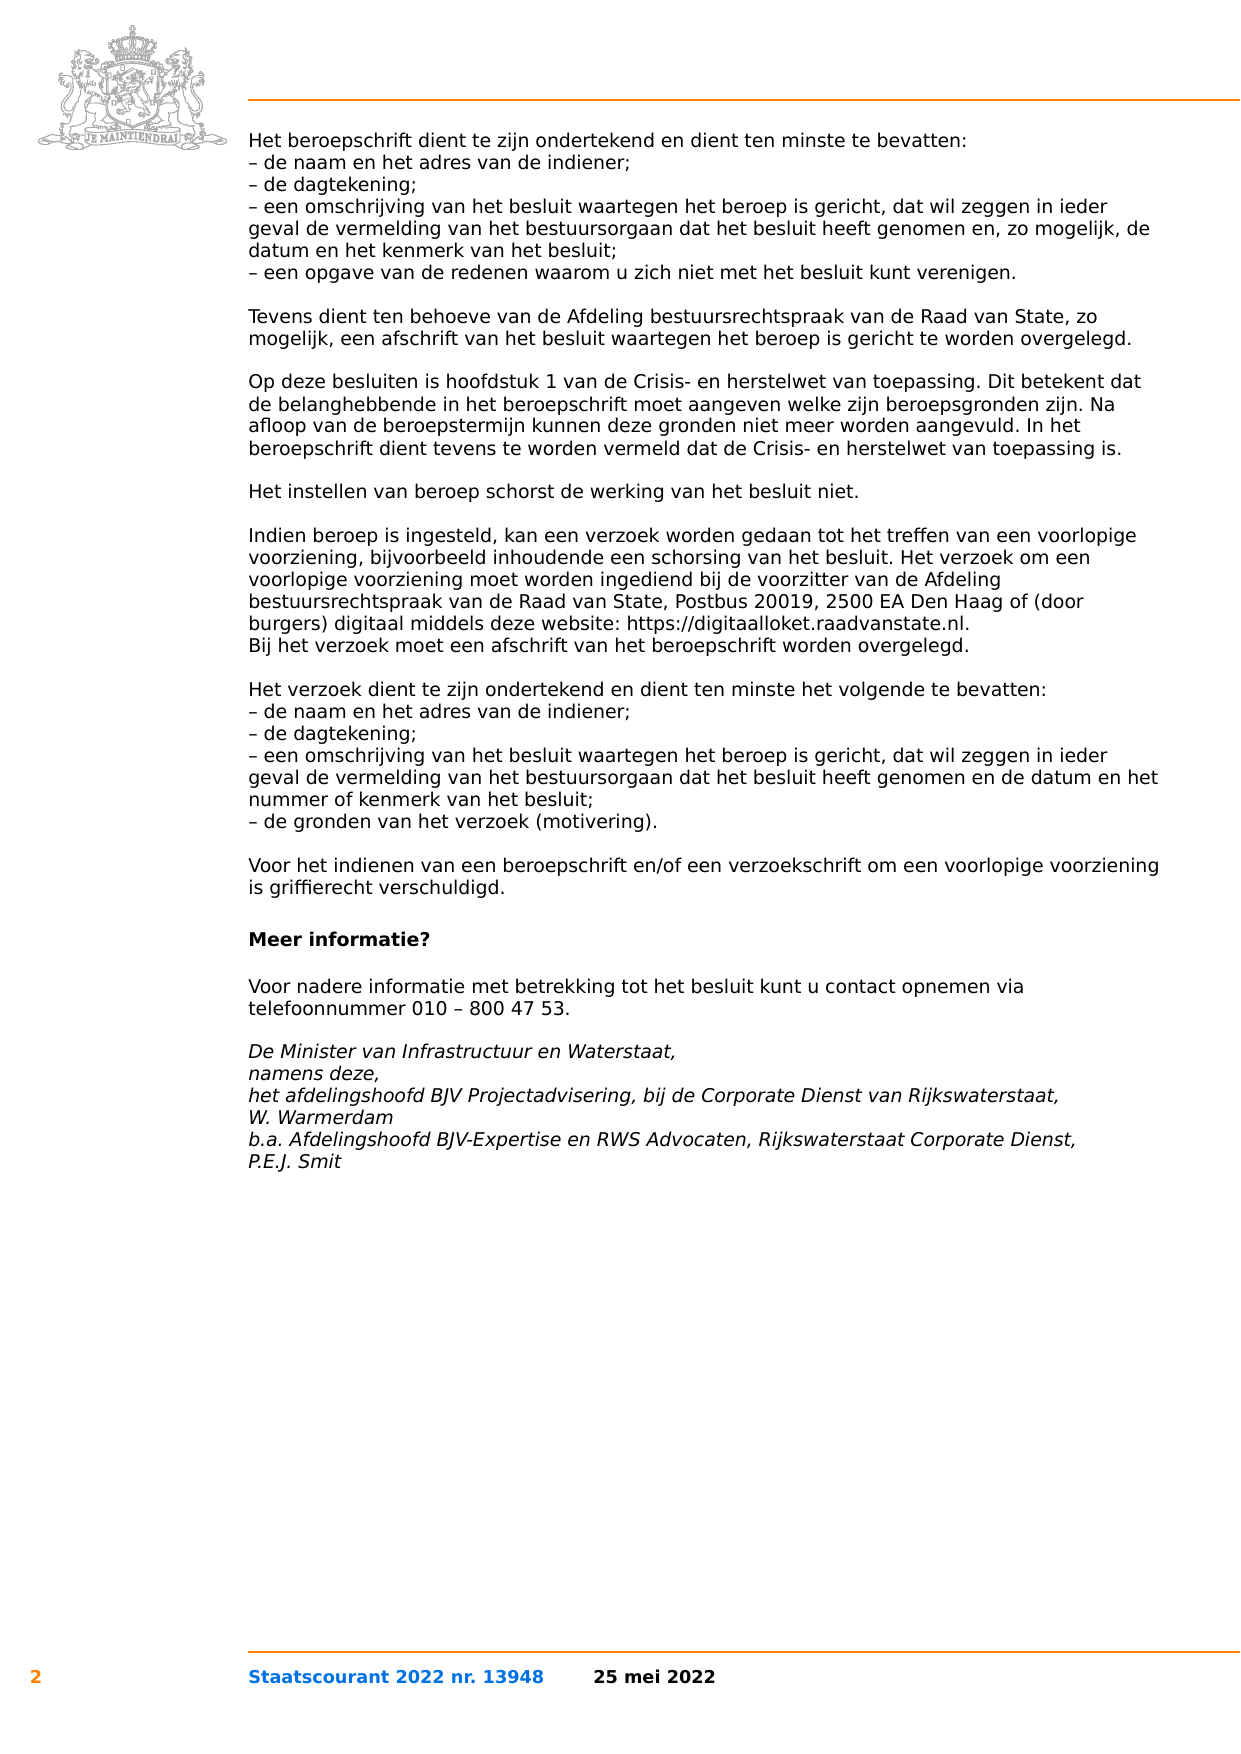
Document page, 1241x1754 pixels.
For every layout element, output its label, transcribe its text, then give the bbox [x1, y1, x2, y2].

picture [38, 25, 227, 150]
text – de dagtekening; [248, 723, 1163, 745]
text – een opgave van de redenen waarom u zich niet met het besluit kunt verenigen. [248, 262, 1163, 284]
text Indien beroep is ingesteld, kan een verzoek worden gedaan tot het treffen van een voorlopige voorziening, bijvoorbeeld inhoudende een schorsing van het besluit. Het verzoek om een voorlopige voorziening moet worden ingediend bij de voorzitter van de Afdeling bestuursrechtspraak van de Raad van State, Postbus 20019, 2500 EA Den Haag of (door burgers) digitaal middels deze website: https://digitaalloket.raadvanstate.nl. [248, 525, 1163, 635]
text Voor nadere informatie met betrekking tot het besluit kunt u contact opnemen via telefoonnummer 010 – 800 47 53. [248, 976, 1163, 1019]
text – een omschrijving van het besluit waartegen het beroep is gericht, dat wil zeggen in ieder geval de vermelding van het bestuursorgaan dat het besluit heeft genomen en de datum en het nummer of kenmerk van het besluit; [248, 745, 1163, 811]
subtitle Meer informatie? [248, 928, 1163, 951]
text De Minister van Infrastructuur en Waterstaat, namens deze, het afdelingshoofd BJV Projectadvisering, bij de Corporate Dienst van Rijkswaterstaat, W. Warmerdam b.a. Afdelingshoofd BJV-Expertise en RWS Advocaten, Rijkswaterstaat Corporate Dienst, P.E.J. Smit [248, 1041, 1163, 1173]
text Het verzoek dient te zijn ondertekend en dient ten minste het volgende te bevatten: [248, 679, 1163, 701]
text Het beroepschrift dient te zijn ondertekend en dient ten minste te bevatten: [248, 130, 1163, 152]
text Tevens dient ten behoeve van de Afdeling bestuursrechtspraak van de Raad van State, zo mogelijk, een afschrift van het besluit waartegen het beroep is gericht te worden overgelegd. [248, 306, 1163, 349]
text – de dagtekening; [248, 174, 1163, 196]
text Op deze besluiten is hoofdstuk 1 van de Crisis- en herstelwet van toepassing. Dit betekent dat de belanghebbende in het beroepschrift moet aangeven welke zijn beroepsgronden zijn. Na afloop van de beroepstermijn kunnen deze gronden niet meer worden aangevuld. In het beroepschrift dient tevens te worden vermeld dat de Crisis- en herstelwet van toepassing is. [248, 371, 1163, 459]
text – de naam en het adres van de indiener; [248, 152, 1163, 174]
text – de naam en het adres van de indiener; [248, 701, 1163, 723]
text – de gronden van het verzoek (motivering). [248, 811, 1163, 833]
text Voor het indienen van een beroepschrift en/of een verzoekschrift om een voorlopige voorziening is griffierecht verschuldigd. [248, 854, 1163, 898]
text – een omschrijving van het besluit waartegen het beroep is gericht, dat wil zeggen in ieder geval de vermelding van het bestuursorgaan dat het besluit heeft genomen en, zo mogelijk, de datum en het kenmerk van het besluit; [248, 196, 1163, 262]
text Het instellen van beroep schorst de werking van het besluit niet. [248, 481, 1163, 503]
text Bij het verzoek moet een afschrift van het beroepschrift worden overgelegd. [248, 635, 1163, 657]
